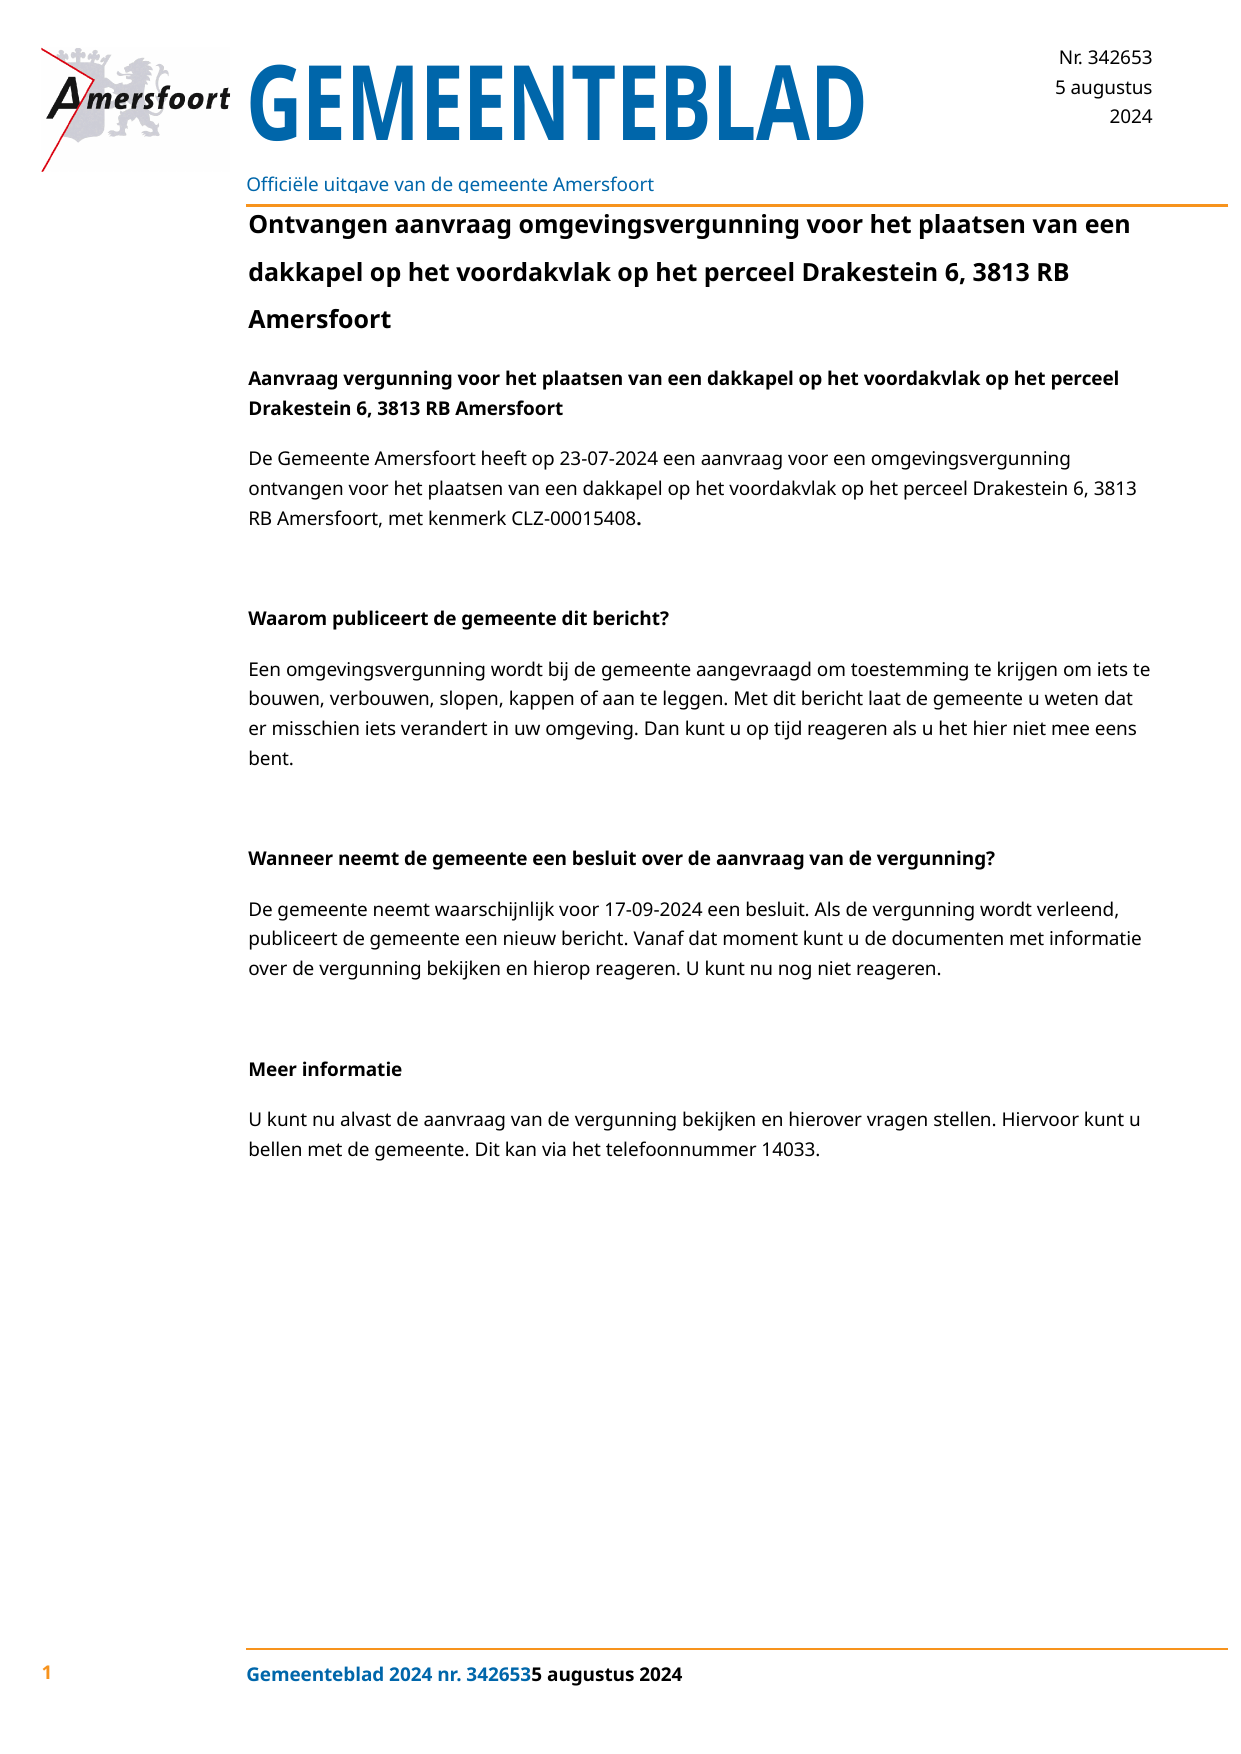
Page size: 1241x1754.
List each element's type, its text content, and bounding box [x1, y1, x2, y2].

text Ontvangen aanvraag omgevingsvergunning voor het plaatsen van een dakkapel op het voordakvlak op het perceel Drakestein 6, 3813 RB Amersfoort [248, 207, 1152, 336]
text Een omgevingsvergunning wordt bij de gemeente aangevraagd om toestemming te krijgen om iets te bouwen, verbouwen, slopen, kappen of aan te leggen. Met dit bericht laat de gemeente u weten dat er misschien iets verandert in uw omgeving. Dan kunt u op tijd reageren als u het hier niet mee eens bent. [248, 656, 1152, 770]
text De gemeente neemt waarschijnlijk voor 17-09-2024 een besluit. Als de vergunning wordt verleend, publiceert de gemeente een nieuw bericht. Vanaf dat moment kunt u de documenten met informatie over de vergunning bekijken en hierop reageren. U kunt nu nog niet reageren. [248, 896, 1152, 981]
picture [41, 47, 231, 172]
text Meer informatie [248, 1056, 1152, 1082]
text Waarom publiceert de gemeente dit bericht? [248, 606, 1152, 631]
text De Gemeente Amersfoort heeft op 23-07-2024 een aanvraag voor een omgevingsvergunning ontvangen voor het plaatsen van een dakkapel op het voordakvlak op het perceel Drakestein 6, 3813 RB Amersfoort, met kenmerk CLZ-00015408. [248, 446, 1152, 530]
text U kunt nu alvast de aanvraag van de vergunning bekijken en hierover vragen stellen. Hiervoor kunt u bellen met de gemeente. Dit kan via het telefoonnummer 14033. [248, 1106, 1152, 1162]
text Aanvraag vergunning voor het plaatsen van een dakkapel op het voordakvlak op het perceel Drakestein 6, 3813 RB Amersfoort [248, 366, 1152, 421]
text Wanneer neemt de gemeente een besluit over de aanvraag van de vergunning? [248, 846, 1152, 871]
